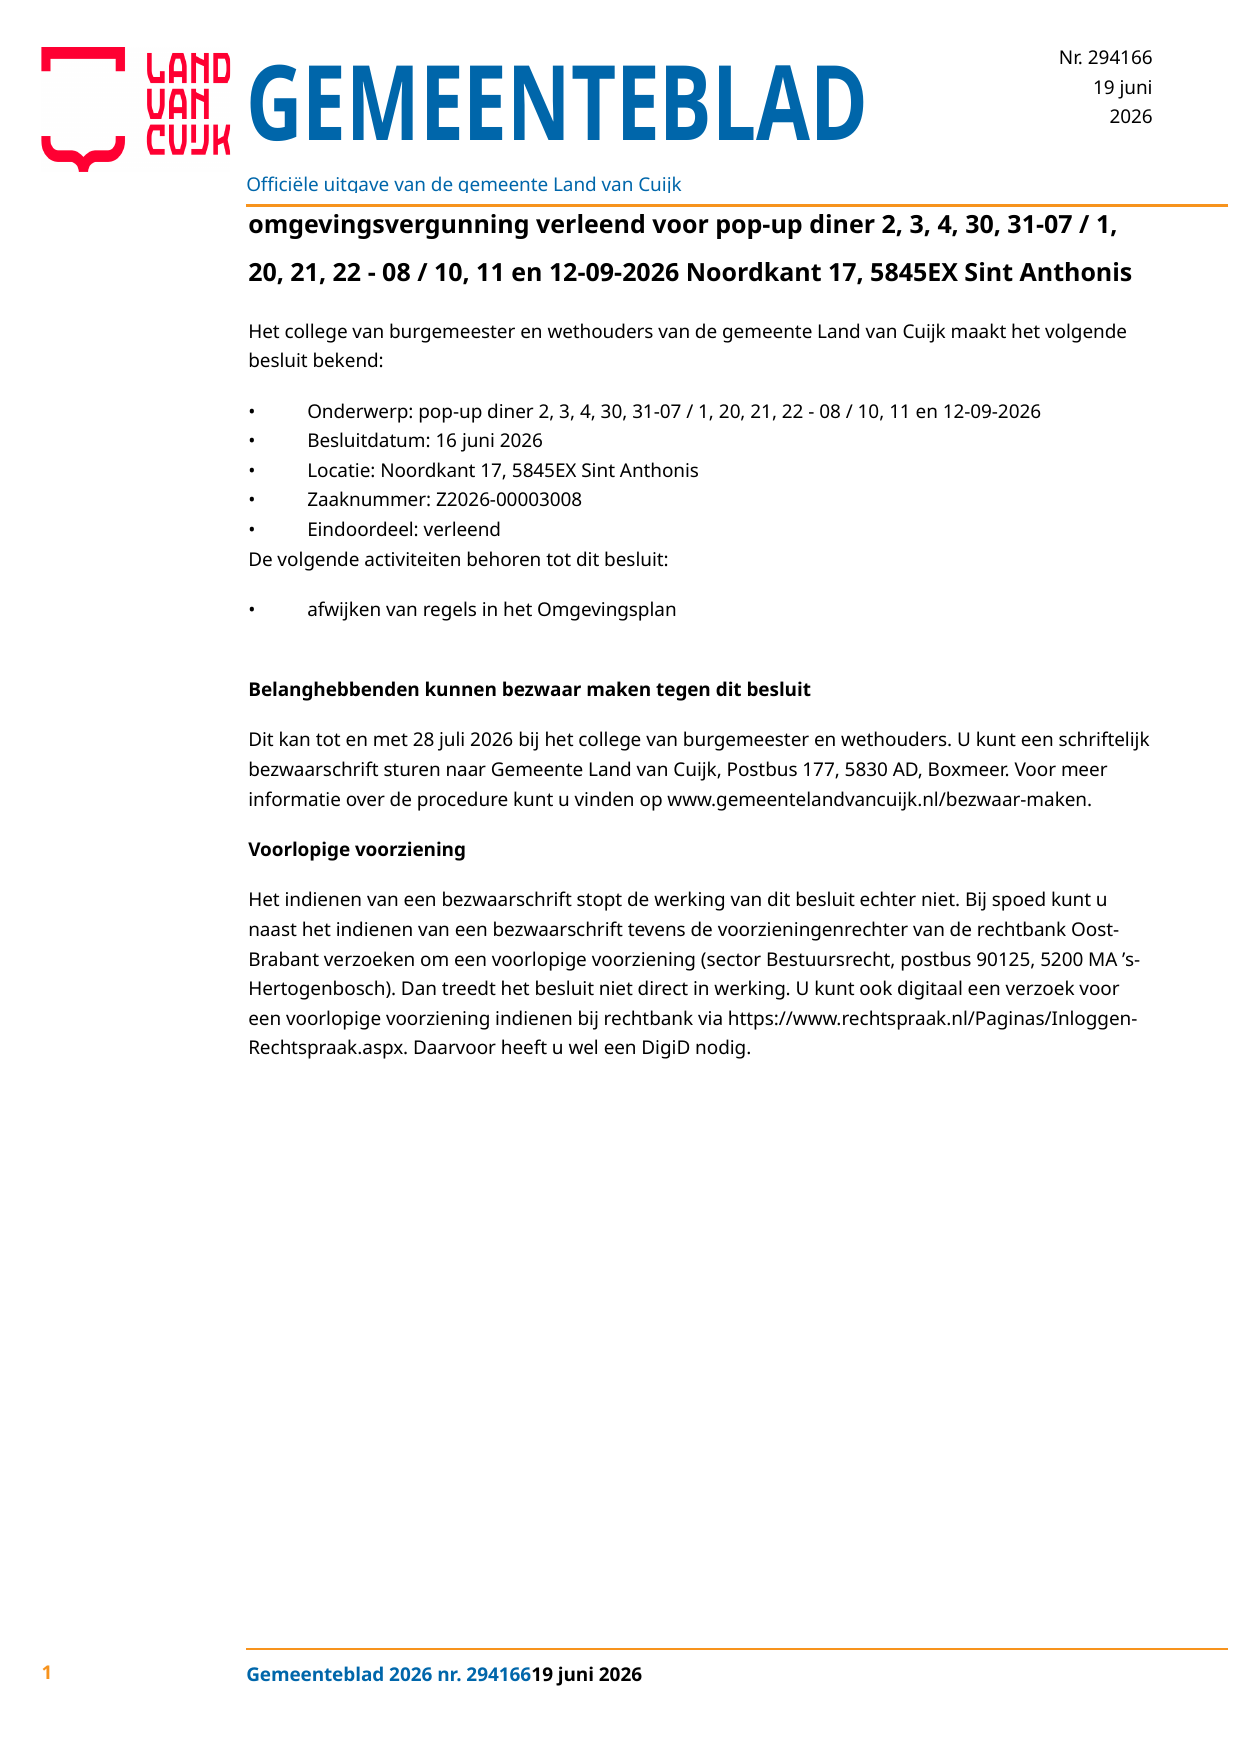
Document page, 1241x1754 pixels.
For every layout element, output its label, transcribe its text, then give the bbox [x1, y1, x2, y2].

text De volgende activiteiten behoren tot dit besluit: [248, 546, 1152, 572]
text omgevingsvergunning verleend voor pop-up diner 2, 3, 4, 30, 31-07 / 1, 20, 21, 22 - 08 / 10, 11 en 12-09-2026 Noordkant 17, 5845EX Sint Anthonis [248, 207, 1152, 288]
list Zaaknummer: Z2026-00003008 [248, 487, 1152, 512]
list Locatie: Noordkant 17, 5845EX Sint Anthonis [248, 457, 1152, 483]
text Voorlopige voorziening [248, 836, 1152, 862]
list Besluitdatum: 16 juni 2026 [248, 427, 1152, 453]
list afwijken van regels in het Omgevingsplan [248, 596, 1152, 622]
text Dit kan tot en met 28 juli 2026 bij het college van burgemeester en wethouders. U kunt een schriftelijk bezwaarschrift sturen naar Gemeente Land van Cuijk, Postbus 177, 5830 AD, Boxmeer. Voor meer informatie over de procedure kunt u vinden op www.gemeentelandvancuijk.nl/bezwaar-maken. [248, 727, 1152, 812]
list Onderwerp: pop-up diner 2, 3, 4, 30, 31-07 / 1, 20, 21, 22 - 08 / 10, 11 en 12-09-2026 [248, 398, 1152, 424]
text Het college van burgemeester en wethouders van de gemeente Land van Cuijk maakt het volgende besluit bekend: [248, 318, 1152, 373]
text Het indienen van een bezwaarschrift stopt de werking van dit besluit echter niet. Bij spoed kunt u naast het indienen van een bezwaarschrift tevens de voorzieningenrechter van de rechtbank Oost-Brabant verzoeken om een voorlopige voorziening (sector Bestuursrecht, postbus 90125, 5200 MA ’s-Hertogenbosch). Dan treedt het besluit niet direct in werking. U kunt ook digitaal een verzoek voor een voorlopige voorziening indienen bij rechtbank via https://www.rechtspraak.nl/Paginas/Inloggen-Rechtspraak.aspx. Daarvoor heeft u wel een DigiD nodig. [248, 887, 1152, 1060]
list Eindoordeel: verleend [248, 516, 1152, 542]
picture [41, 47, 231, 172]
text Belanghebbenden kunnen bezwaar maken tegen dit besluit [248, 676, 1152, 702]
